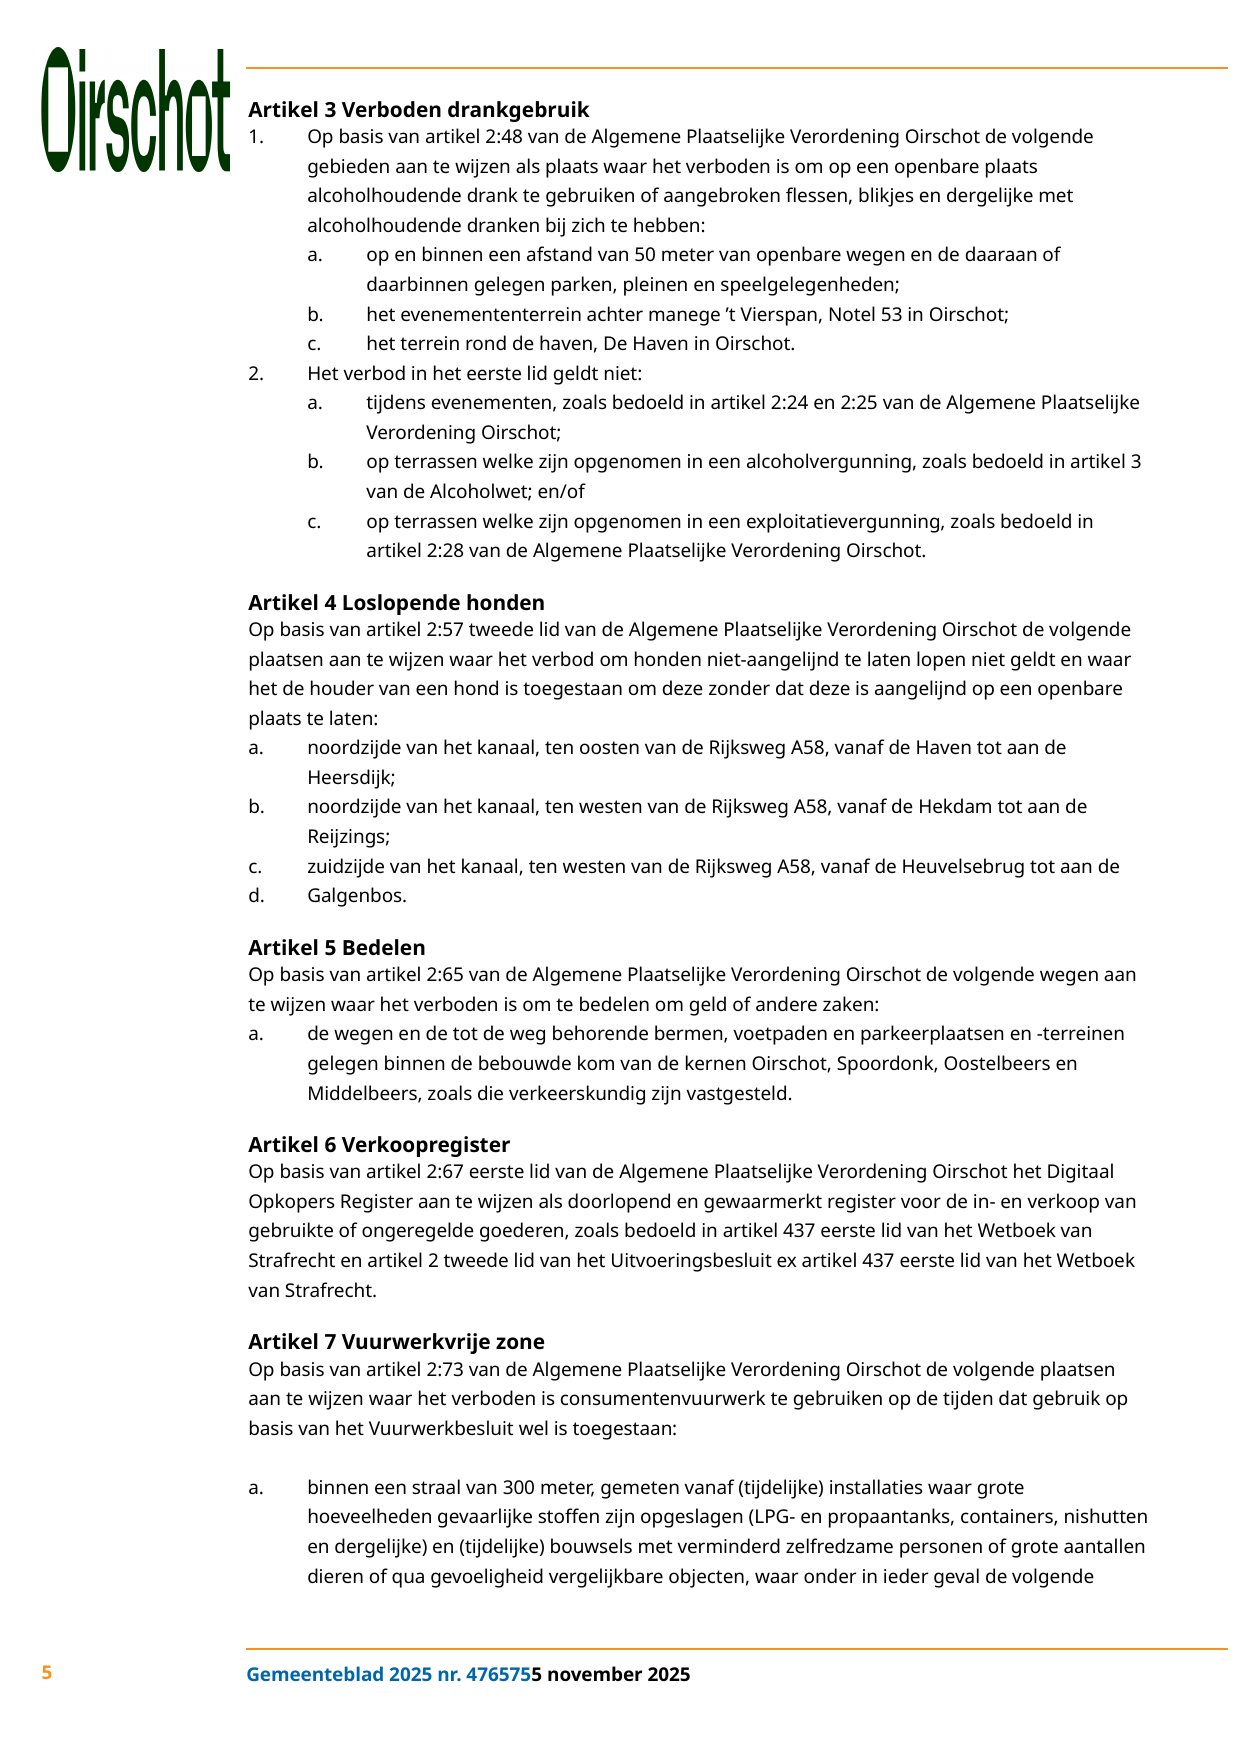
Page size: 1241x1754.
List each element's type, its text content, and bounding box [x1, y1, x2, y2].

text Artikel 4 Loslopende honden [248, 588, 1152, 616]
text Artikel 6 Verkoopregister [248, 1130, 1152, 1158]
list op en binnen een afstand van 50 meter van openbare wegen en de daaraan of daarbinnen gelegen parken, pleinen en speelgelegenheden; [307, 242, 1152, 297]
list Op basis van artikel 2:48 van de Algemene Plaatselijke Verordening Oirschot de volgende gebieden aan te wijzen als plaats waar het verboden is om op een openbare plaats alcoholhoudende drank te gebruiken of aangebroken flessen, blikjes en dergelijke met alcoholhoudende dranken bij zich te hebben: [248, 123, 1152, 238]
list binnen een straal van 300 meter, gemeten vanaf (tijdelijke) installaties waar grote hoeveelheden gevaarlijke stoffen zijn opgeslagen (LPG- en propaantanks, containers, nishutten en dergelijke) en (tijdelijke) bouwsels met verminderd zelfredzame personen of grote aantallen dieren of qua gevoeligheid vergelijkbare objecten, waar onder in ieder geval de volgende [248, 1474, 1152, 1588]
list Galgenbos. [248, 882, 1152, 908]
list Het verbod in het eerste lid geldt niet: [248, 360, 1152, 386]
text Artikel 7 Vuurwerkvrije zone [248, 1327, 1152, 1356]
list tijdens evenementen, zoals bedoeld in artikel 2:24 en 2:25 van de Algemene Plaatselijke Verordening Oirschot; [307, 389, 1152, 445]
text Artikel 3 Verboden drankgebruik [248, 95, 1152, 123]
text Op basis van artikel 2:73 van de Algemene Plaatselijke Verordening Oirschot de volgende plaatsen aan te wijzen waar het verboden is consumentenvuurwerk te gebruiken op de tijden dat gebruik op basis van het Vuurwerkbesluit wel is toegestaan: [248, 1356, 1152, 1441]
list het evenemententerrein achter manege ’t Vierspan, Notel 53 in Oirschot; [307, 301, 1152, 326]
list op terrassen welke zijn opgenomen in een alcoholvergunning, zoals bedoeld in artikel 3 van de Alcoholwet; en/of [307, 449, 1152, 504]
text Op basis van artikel 2:65 van de Algemene Plaatselijke Verordening Oirschot de volgende wegen aan te wijzen waar het verboden is om te bedelen om geld of andere zaken: [248, 961, 1152, 1017]
list noordzijde van het kanaal, ten oosten van de Rijksweg A58, vanaf de Haven tot aan de Heersdijk; [248, 734, 1152, 790]
text Artikel 5 Bedelen [248, 933, 1152, 961]
list op terrassen welke zijn opgenomen in een exploitatievergunning, zoals bedoeld in artikel 2:28 van de Algemene Plaatselijke Verordening Oirschot. [307, 508, 1152, 563]
list noordzijde van het kanaal, ten westen van de Rijksweg A58, vanaf de Hekdam tot aan de Reijzings; [248, 794, 1152, 849]
text Op basis van artikel 2:57 tweede lid van de Algemene Plaatselijke Verordening Oirschot de volgende plaatsen aan te wijzen waar het verbod om honden niet-aangelijnd te laten lopen niet geldt en waar het de houder van een hond is toegestaan om deze zonder dat deze is aangelijnd op een openbare plaats te laten: [248, 616, 1152, 731]
list het terrein rond de haven, De Haven in Oirschot. [307, 330, 1152, 356]
list de wegen en de tot de weg behorende bermen, voetpaden en parkeerplaatsen en -terreinen gelegen binnen de bebouwde kom van de kernen Oirschot, Spoordonk, Oostelbeers en Middelbeers, zoals die verkeerskundig zijn vastgesteld. [248, 1021, 1152, 1105]
picture [41, 47, 231, 172]
list zuidzijde van het kanaal, ten westen van de Rijksweg A58, vanaf de Heuvelsebrug tot aan de [248, 853, 1152, 879]
text Op basis van artikel 2:67 eerste lid van de Algemene Plaatselijke Verordening Oirschot het Digitaal Opkopers Register aan te wijzen als doorlopend en gewaarmerkt register voor de in- en verkoop van gebruikte of ongeregelde goederen, zoals bedoeld in artikel 437 eerste lid van het Wetboek van Strafrecht en artikel 2 tweede lid van het Uitvoeringsbesluit ex artikel 437 eerste lid van het Wetboek van Strafrecht. [248, 1158, 1152, 1303]
